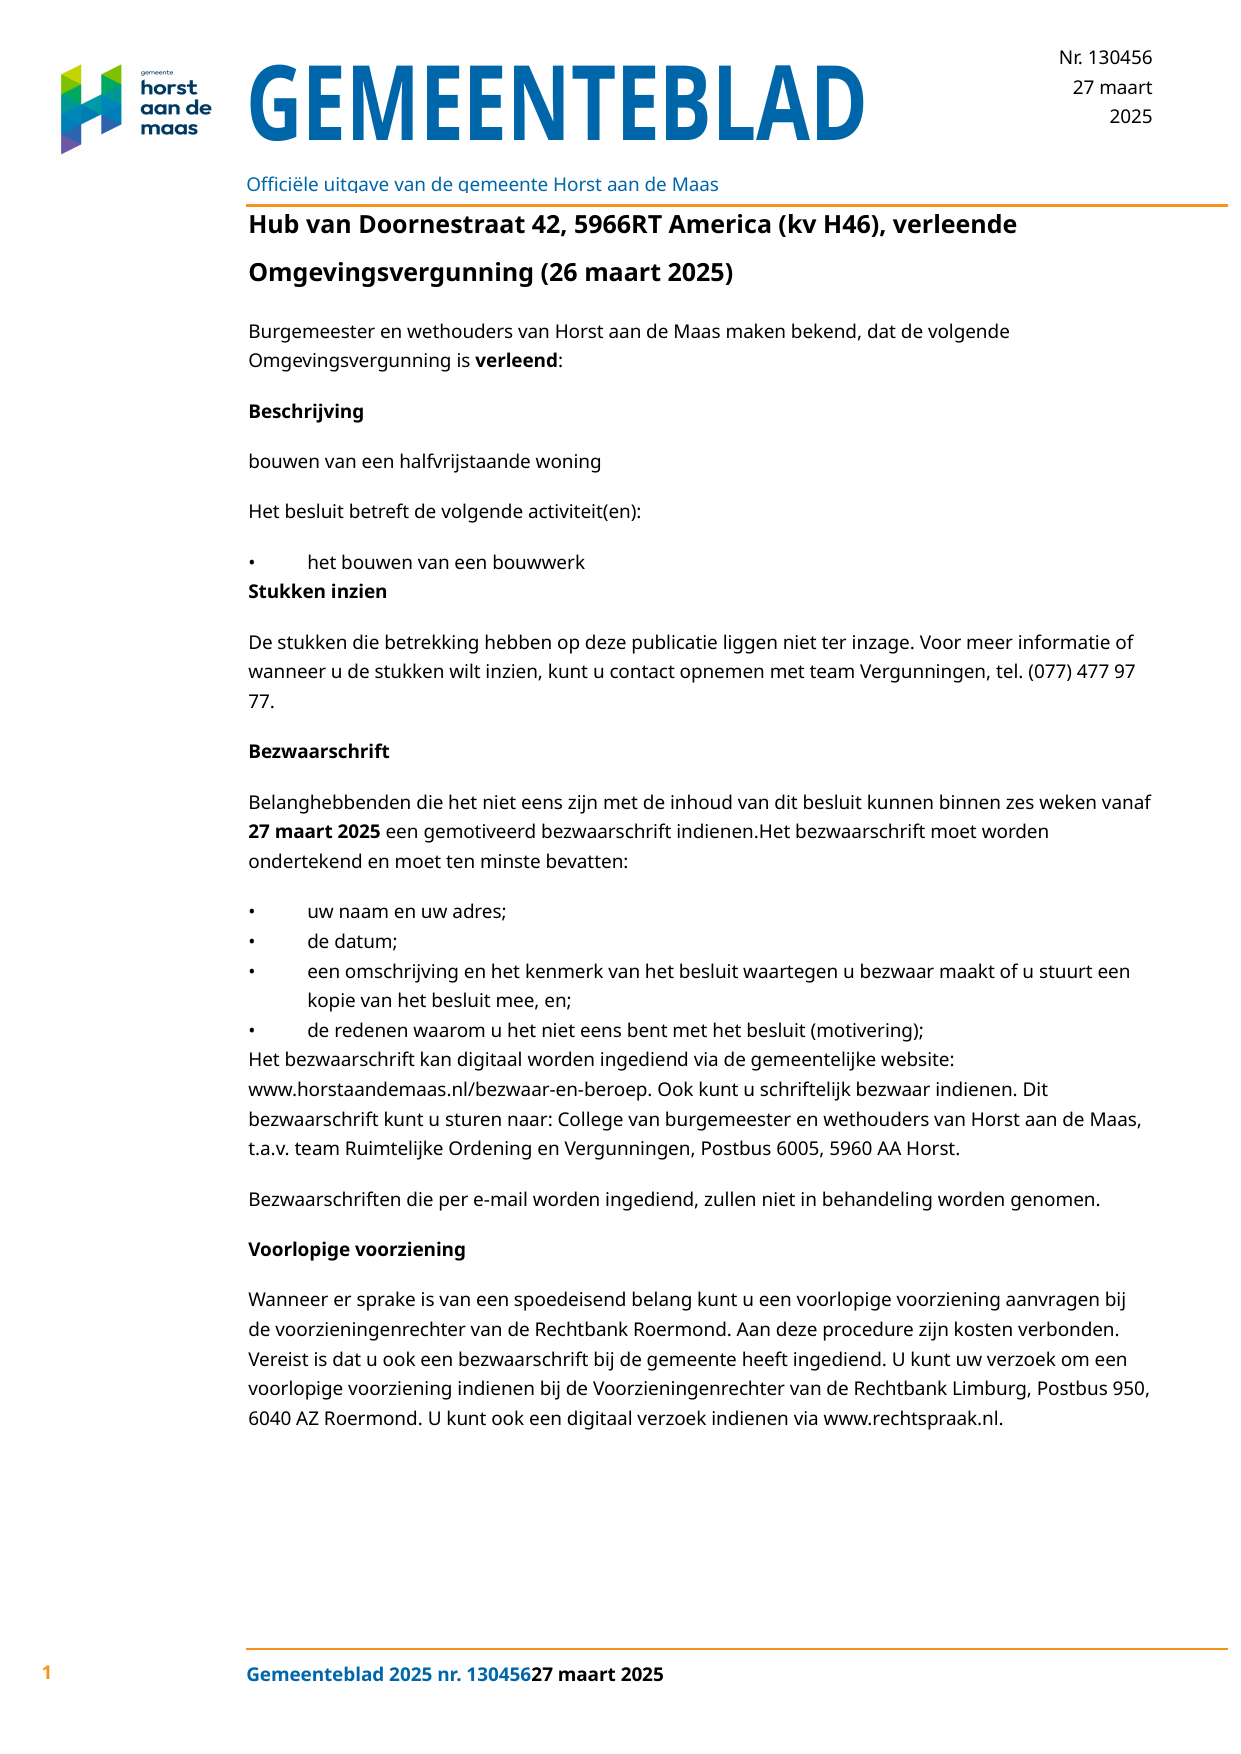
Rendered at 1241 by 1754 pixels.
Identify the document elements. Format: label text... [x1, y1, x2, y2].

text Wanneer er sprake is van een spoedeisend belang kunt u een voorlopige voorziening aanvragen bij de voorzieningenrechter van de Rechtbank Roermond. Aan deze procedure zijn kosten verbonden. Vereist is dat u ook een bezwaarschrift bij de gemeente heeft ingediend. U kunt uw verzoek om een voorlopige voorziening indienen bij de Voorzieningenrechter van de Rechtbank Limburg, Postbus 950, 6040 AZ Roermond. U kunt ook een digitaal verzoek indienen via www.rechtspraak.nl. [248, 1287, 1152, 1431]
list de datum; [248, 928, 1152, 954]
text Bezwaarschrift [248, 739, 1152, 764]
list uw naam en uw adres; [248, 899, 1152, 924]
text bouwen van een halfvrijstaande woning [248, 448, 1152, 474]
list een omschrijving en het kenmerk van het besluit waartegen u bezwaar maakt of u stuurt een kopie van het besluit mee, en; [248, 958, 1152, 1013]
text Het besluit betreft de volgende activiteit(en): [248, 499, 1152, 524]
text Bezwaarschriften die per e-mail worden ingediend, zullen niet in behandeling worden genomen. [248, 1186, 1152, 1212]
text Het bezwaarschrift kan digitaal worden ingediend via de gemeentelijke website: www.horstaandemaas.nl/bezwaar-en-beroep. Ook kunt u schriftelijk bezwaar indienen. Dit bezwaarschrift kunt u sturen naar: College van burgemeester en wethouders van Horst aan de Maas, t.a.v. team Ruimtelijke Ordening en Vergunningen, Postbus 6005, 5960 AA Horst. [248, 1047, 1152, 1161]
text De stukken die betrekking hebben op deze publicatie liggen niet ter inzage. Voor meer informatie of wanneer u de stukken wilt inzien, kunt u contact opnemen met team Vergunningen, tel. (077) 477 97 77. [248, 629, 1152, 714]
text Belanghebbenden die het niet eens zijn met de inhoud van dit besluit kunnen binnen zes weken vanaf 27 maart 2025 een gemotiveerd bezwaarschrift indienen.Het bezwaarschrift moet worden ondertekend en moet ten minste bevatten: [248, 789, 1152, 874]
list het bouwen van een bouwwerk [248, 549, 1152, 575]
picture [41, 47, 231, 172]
text Stukken inzien [248, 579, 1152, 604]
list de redenen waarom u het niet eens bent met het besluit (motivering); [248, 1017, 1152, 1043]
text Burgemeester en wethouders van Horst aan de Maas maken bekend, dat de volgende Omgevingsvergunning is verleend: [248, 318, 1152, 373]
text Hub van Doornestraat 42, 5966RT America (kv H46), verleende Omgevingsvergunning (26 maart 2025) [248, 207, 1152, 288]
text Voorlopige voorziening [248, 1236, 1152, 1262]
text Beschrijving [248, 398, 1152, 424]
